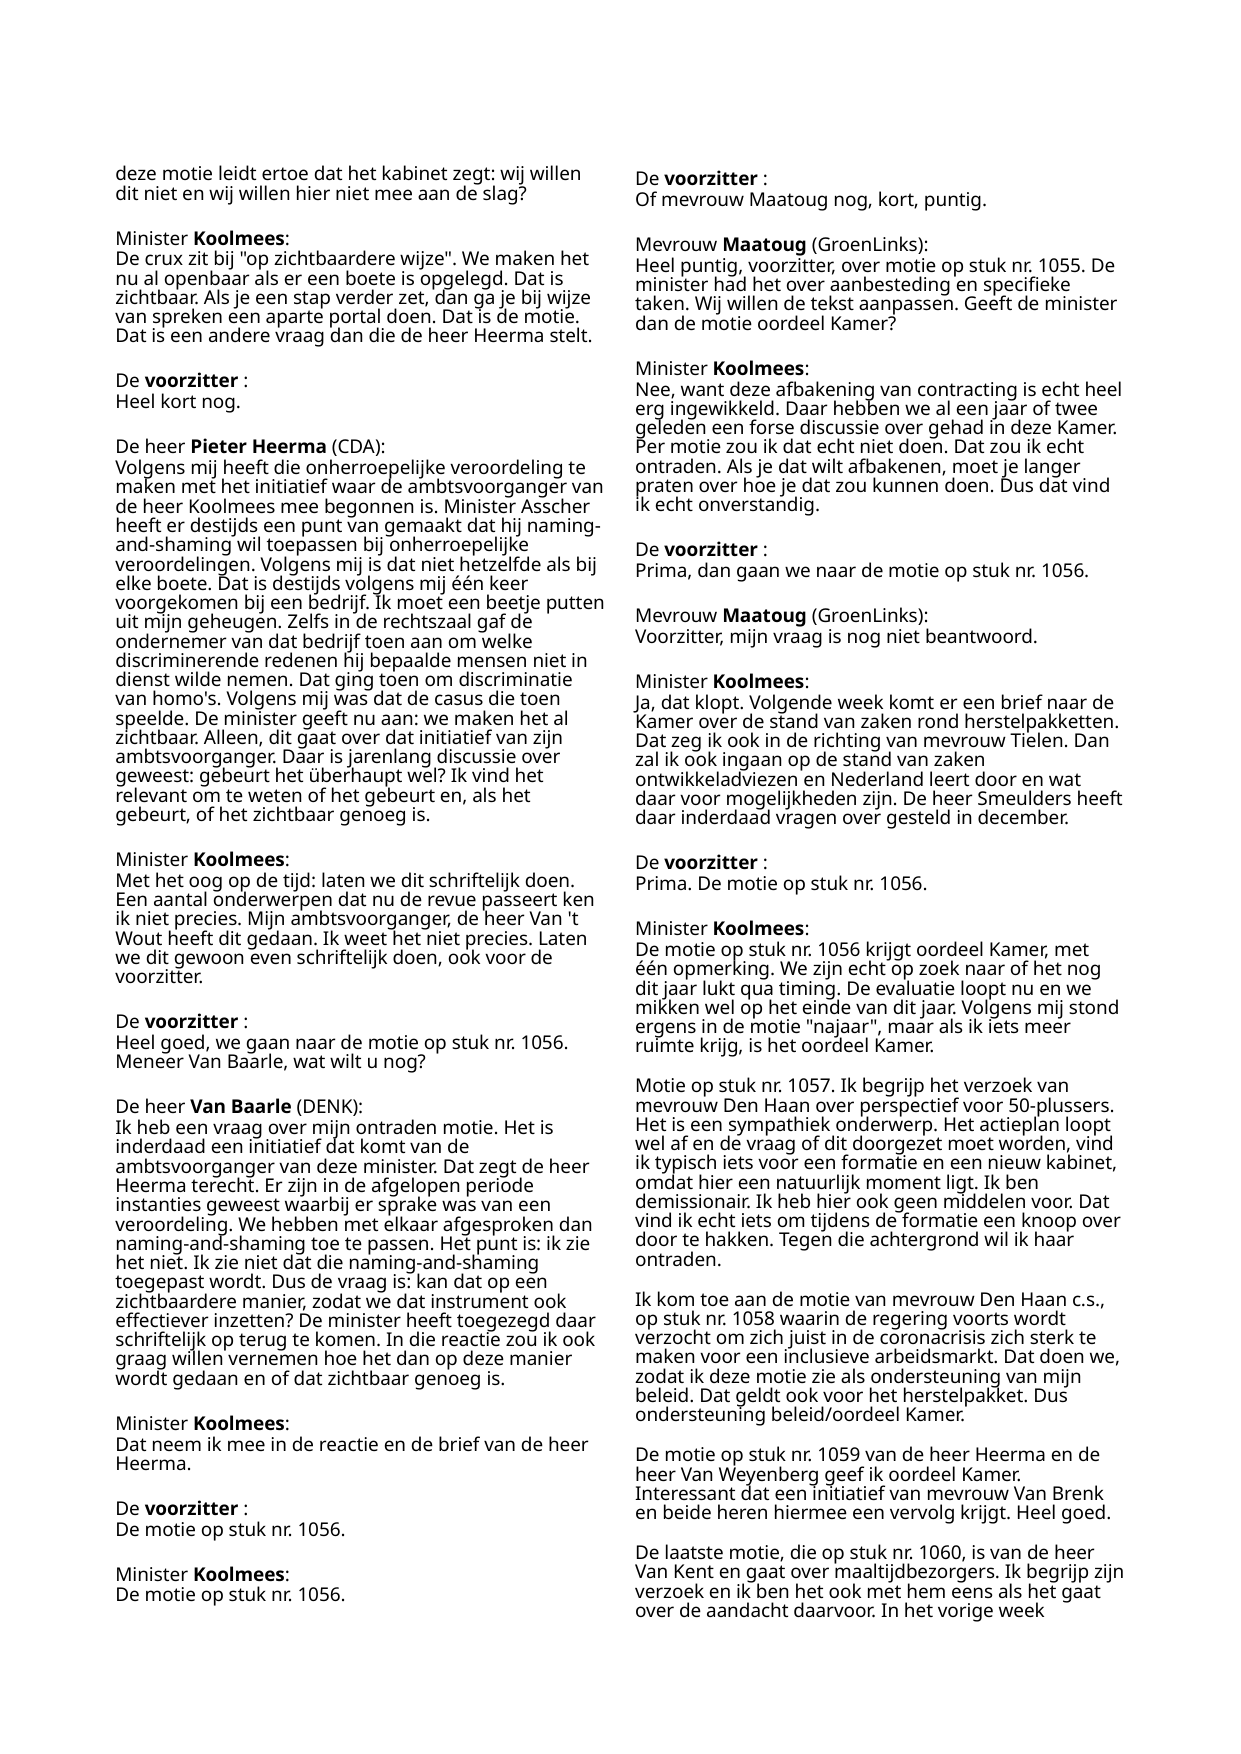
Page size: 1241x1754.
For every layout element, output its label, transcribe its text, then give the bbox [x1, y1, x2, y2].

text De motie op stuk nr. 1056 krijgt oordeel Kamer, met één opmerking. We zijn echt op zoek naar of het nog dit jaar lukt qua timing. De evaluatie loopt nu en we mikken wel op het einde van dit jaar. Volgens mij stond ergens in de motie "najaar", maar als ik iets meer ruimte krijg, is het oordeel Kamer. [635, 941, 1125, 1057]
text De voorzitter : [635, 536, 1125, 562]
text Minister Koolmees: [115, 1561, 605, 1586]
text Minister Koolmees: [115, 225, 605, 250]
text Mevrouw Maatoug (GroenLinks): [635, 602, 1125, 628]
text De motie op stuk nr. 1056. [115, 1586, 605, 1606]
text Voorzitter, mijn vraag is nog niet beantwoord. [635, 628, 1125, 647]
text Motie op stuk nr. 1057. Ik begrijp het verzoek van mevrouw Den Haan over perspectief voor 50-plussers. Het is een sympathiek onderwerp. Het actieplan loopt wel af en de vraag of dit doorgezet moet worden, vind ik typisch iets voor een formatie en een nieuw kabinet, omdat hier een natuurlijk moment ligt. Ik ben demissionair. Ik heb hier ook geen middelen voor. Dat vind ik echt iets om tijdens de formatie een knoop over door te hakken. Tegen die achtergrond wil ik haar ontraden. [635, 1077, 1125, 1270]
text Ja, dat klopt. Volgende week komt er een brief naar de Kamer over de stand van zaken rond herstelpakketten. Dat zeg ik ook in de richting van mevrouw Tielen. Dan zal ik ook ingaan op de stand van zaken ontwikkeladviezen en Nederland leert door en wat daar voor mogelijkheden zijn. De heer Smeulders heeft daar inderdaad vragen over gesteld in december. [635, 694, 1125, 828]
text Minister Koolmees: [115, 846, 605, 872]
text Prima. De motie op stuk nr. 1056. [635, 875, 1125, 894]
text De laatste motie, die op stuk nr. 1060, is van de heer Van Kent en gaat over maaltijdbezorgers. Ik begrijp zijn verzoek en ik ben het ook met hem eens als het gaat over de aandacht daarvoor. In het vorige week [635, 1544, 1125, 1621]
text Ik kom toe aan de motie van mevrouw Den Haan c.s., op stuk nr. 1058 waarin de regering voorts wordt verzocht om zich juist in de coronacrisis zich sterk te maken voor een inclusieve arbeidsmarkt. Dat doen we, zodat ik deze motie zie als ondersteuning van mijn beleid. Dat geldt ook voor het herstelpakket. Dus ondersteuning beleid/oordeel Kamer. [635, 1291, 1125, 1426]
text Heel puntig, voorzitter, over motie op stuk nr. 1055. De minister had het over aanbesteding en specifieke taken. Wij willen de tekst aanpassen. Geeft de minister dan de motie oordeel Kamer? [635, 257, 1125, 334]
text De heer Van Baarle (DENK): [115, 1093, 605, 1119]
text De voorzitter : [115, 1495, 605, 1521]
text De voorzitter : [115, 368, 605, 393]
text Heel goed, we gaan naar de motie op stuk nr. 1056. Meneer Van Baarle, wat wilt u nog? [115, 1034, 605, 1073]
text Ik heb een vraag over mijn ontraden motie. Het is inderdaad een initiatief dat komt van de ambtsvoorganger van deze minister. Dat zegt de heer Heerma terecht. Er zijn in de afgelopen periode instanties geweest waarbij er sprake was van een veroordeling. We hebben met elkaar afgesproken dan naming-and-shaming toe te passen. Het punt is: ik zie het niet. Ik zie niet dat die naming-and-shaming toegepast wordt. Dus de vraag is: kan dat op een zichtbaardere manier, zodat we dat instrument ook effectiever inzetten? De minister heeft toegezegd daar schriftelijk op terug te komen. In die reactie zou ik ook graag willen vernemen hoe het dan op deze manier wordt gedaan en of dat zichtbaar genoeg is. [115, 1119, 605, 1389]
text De motie op stuk nr. 1059 van de heer Heerma en de heer Van Weyenberg geef ik oordeel Kamer. Interessant dat een initiatief van mevrouw Van Brenk en beide heren hiermee een vervolg krijgt. Heel goed. [635, 1446, 1125, 1523]
text Dat neem ik mee in de reactie en de brief van de heer Heerma. [115, 1436, 605, 1474]
text De voorzitter : [635, 165, 1125, 191]
text Minister Koolmees: [635, 668, 1125, 694]
text De motie op stuk nr. 1056. [115, 1521, 605, 1540]
text Met het oog op de tijd: laten we dit schriftelijk doen. Een aantal onderwerpen dat nu de revue passeert ken ik niet precies. Mijn ambtsvoorganger, de heer Van 't Wout heeft dit gedaan. Ik weet het niet precies. Laten we dit gewoon even schriftelijk doen, ook voor de voorzitter. [115, 872, 605, 987]
text Of mevrouw Maatoug nog, kort, puntig. [635, 191, 1125, 210]
text Minister Koolmees: [635, 355, 1125, 381]
text deze motie leidt ertoe dat het kabinet zegt: wij willen dit niet en wij willen hier niet mee aan de slag? [115, 165, 605, 204]
text De voorzitter : [635, 849, 1125, 875]
text Nee, want deze afbakening van contracting is echt heel erg ingewikkeld. Daar hebben we al een jaar of twee geleden een forse discussie over gehad in deze Kamer. Per motie zou ik dat echt niet doen. Dat zou ik echt ontraden. Als je dat wilt afbakenen, moet je langer praten over hoe je dat zou kunnen doen. Dus dat vind ik echt onverstandig. [635, 381, 1125, 515]
text Volgens mij heeft die onherroepelijke veroordeling te maken met het initiatief waar de ambtsvoorganger van de heer Koolmees mee begonnen is. Minister Asscher heeft er destijds een punt van gemaakt dat hij naming-and-shaming wil toepassen bij onherroepelijke veroordelingen. Volgens mij is dat niet hetzelfde als bij elke boete. Dat is destijds volgens mij één keer voorgekomen bij een bedrijf. Ik moet een beetje putten uit mijn geheugen. Zelfs in de rechtszaal gaf de ondernemer van dat bedrijf toen aan om welke discriminerende redenen hij bepaalde mensen niet in dienst wilde nemen. Dat ging toen om discriminatie van homo's. Volgens mij was dat de casus die toen speelde. De minister geeft nu aan: we maken het al zichtbaar. Alleen, dit gaat over dat initiatief van zijn ambtsvoorganger. Daar is jarenlang discussie over geweest: gebeurt het überhaupt wel? Ik vind het relevant om te weten of het gebeurt en, als het gebeurt, of het zichtbaar genoeg is. [115, 459, 605, 825]
text De voorzitter : [115, 1008, 605, 1034]
text Mevrouw Maatoug (GroenLinks): [635, 231, 1125, 257]
text De heer Pieter Heerma (CDA): [115, 433, 605, 459]
text Minister Koolmees: [635, 915, 1125, 941]
text Minister Koolmees: [115, 1410, 605, 1436]
text De crux zit bij "op zichtbaardere wijze". We maken het nu al openbaar als er een boete is opgelegd. Dat is zichtbaar. Als je een stap verder zet, dan ga je bij wijze van spreken een aparte portal doen. Dat is de motie. Dat is een andere vraag dan die de heer Heerma stelt. [115, 250, 605, 347]
text Prima, dan gaan we naar de motie op stuk nr. 1056. [635, 562, 1125, 581]
text Heel kort nog. [115, 393, 605, 413]
